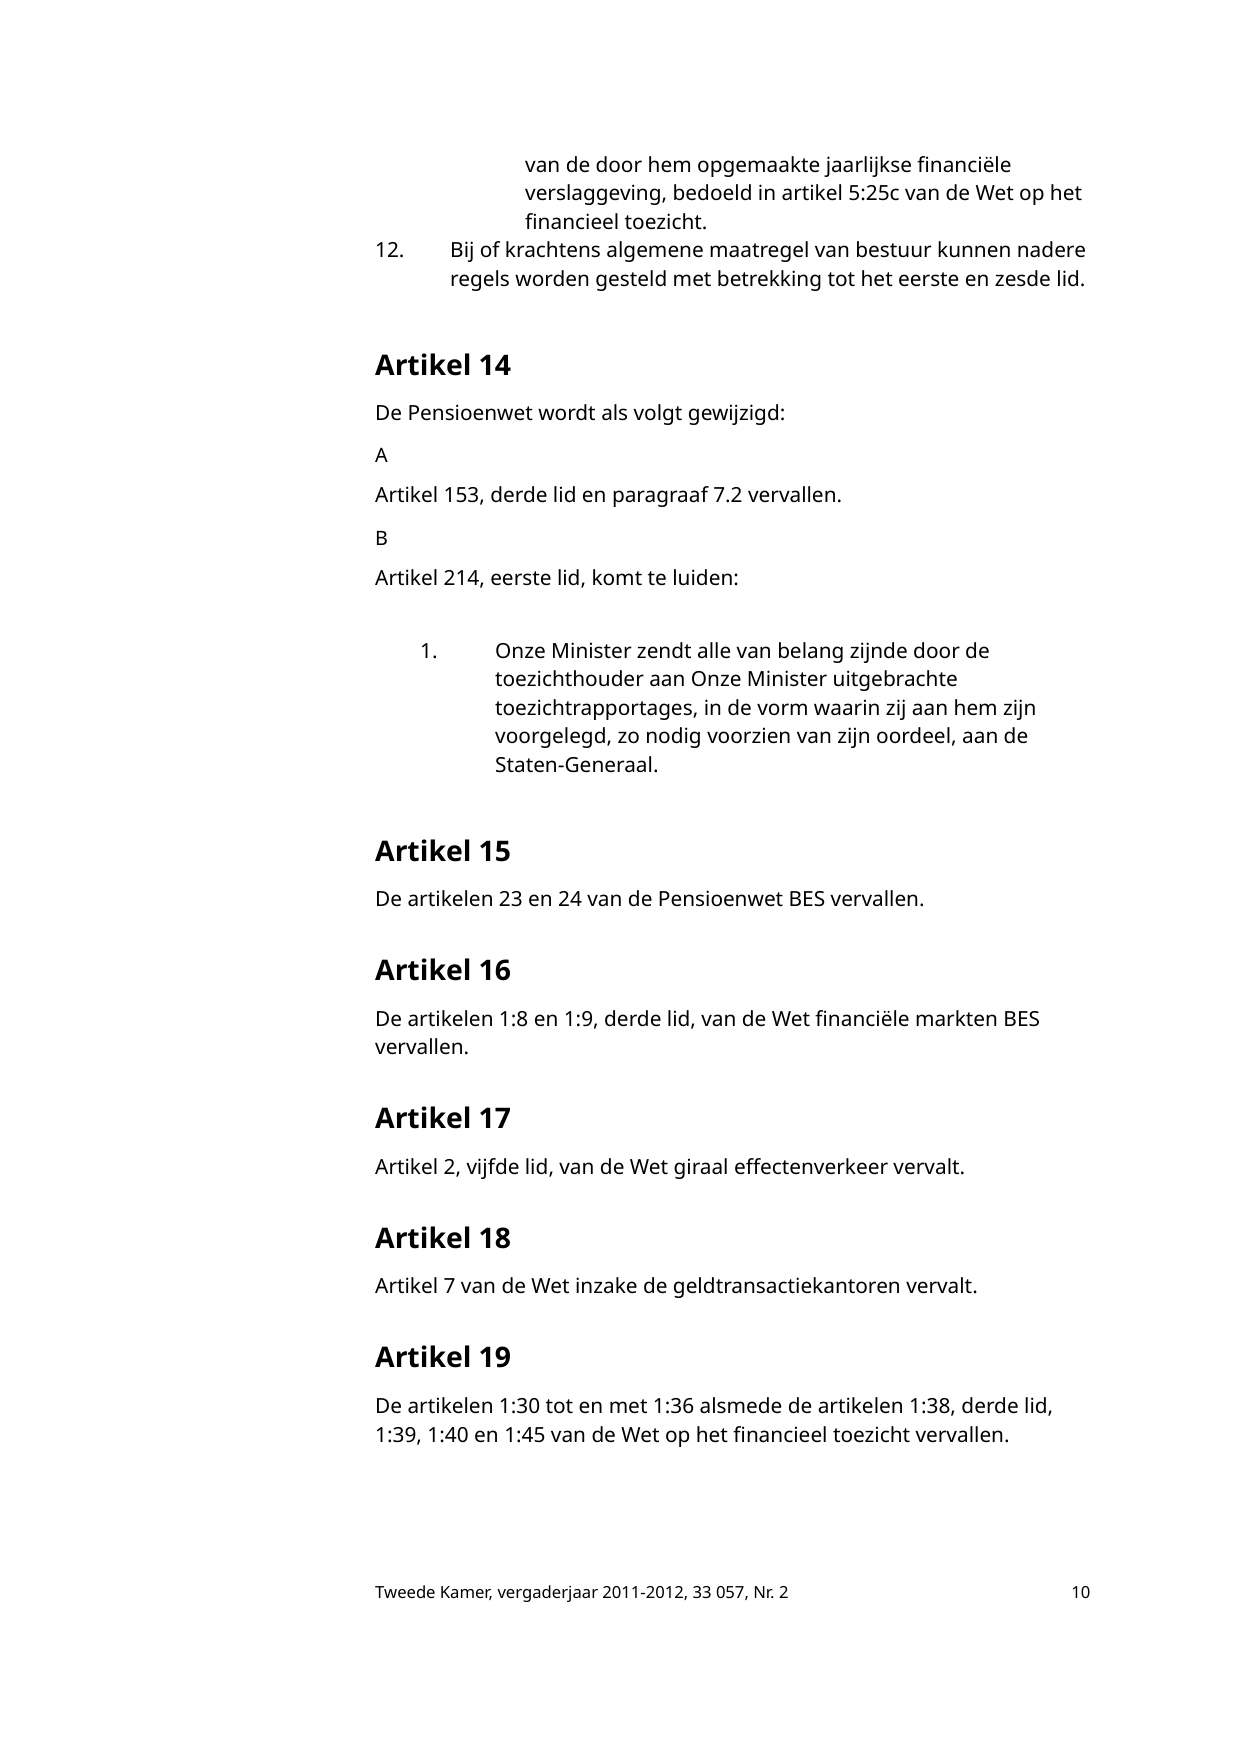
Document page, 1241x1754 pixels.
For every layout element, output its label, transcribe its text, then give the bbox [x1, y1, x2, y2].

list Bij of krachtens algemene maatregel van bestuur kunnen nadere regels worden gesteld met betrekking tot het eerste en zesde lid. [375, 235, 1090, 292]
text B [375, 524, 1090, 551]
text De artikelen 1:8 en 1:9, derde lid, van de Wet financiële markten BES vervallen. [375, 1004, 1090, 1061]
subtitle Artikel 16 [375, 950, 1090, 989]
text De artikelen 1:30 tot en met 1:36 alsmede de artikelen 1:38, derde lid, 1:39, 1:40 en 1:45 van de Wet op het financieel toezicht vervallen. [375, 1391, 1090, 1448]
text De artikelen 23 en 24 van de Pensioenwet BES vervallen. [375, 884, 1090, 913]
text A [375, 442, 1090, 469]
text Artikel 2, vijfde lid, van de Wet giraal effectenverkeer vervalt. [375, 1152, 1090, 1181]
text Artikel 7 van de Wet inzake de geldtransactiekantoren vervalt. [375, 1272, 1090, 1300]
subtitle Artikel 15 [375, 831, 1090, 869]
list Onze Minister zendt alle van belang zijnde door de toezichthouder aan Onze Minister uitgebrachte toezichtrapportages, in de vorm waarin zij aan hem zijn voorgelegd, zo nodig voorzien van zijn oordeel, aan de Staten-Generaal. [420, 636, 1090, 778]
text De Pensioenwet wordt als volgt gewijzigd: [375, 398, 1090, 427]
subtitle Artikel 19 [375, 1338, 1090, 1376]
subtitle Artikel 14 [375, 345, 1090, 383]
subtitle Artikel 17 [375, 1098, 1090, 1137]
list van de door hem opgemaakte jaarlijkse financiële verslaggeving, bedoeld in artikel 5:25c van de Wet op het financieel toezicht. [450, 150, 1090, 235]
text Artikel 153, derde lid en paragraaf 7.2 vervallen. [375, 481, 1090, 509]
subtitle Artikel 18 [375, 1218, 1090, 1257]
text Artikel 214, eerste lid, komt te luiden: [375, 563, 1090, 591]
